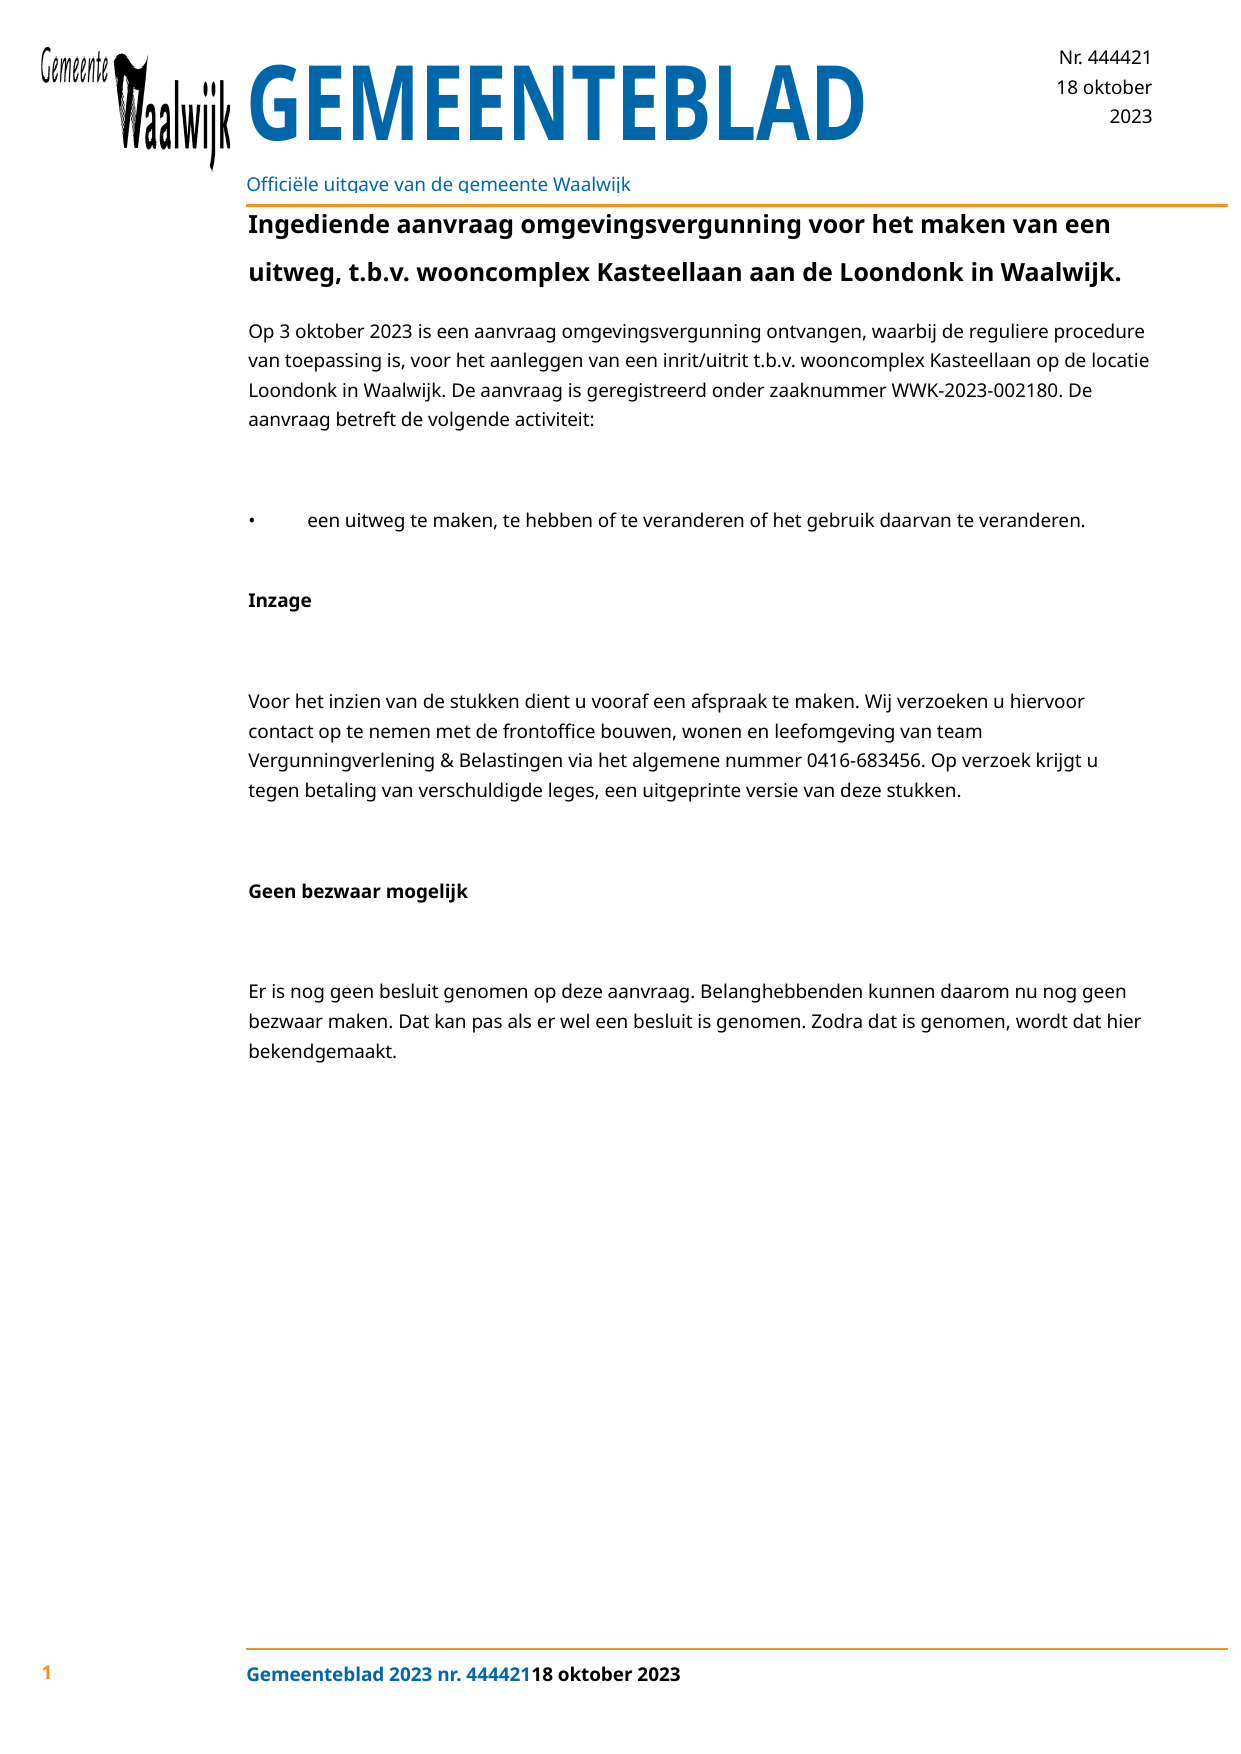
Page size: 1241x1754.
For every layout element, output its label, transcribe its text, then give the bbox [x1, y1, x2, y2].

text Op 3 oktober 2023 is een aanvraag omgevingsvergunning ontvangen, waarbij de reguliere procedure van toepassing is, voor het aanleggen van een inrit/uitrit t.b.v. wooncomplex Kasteellaan op de locatie Loondonk in Waalwijk. De aanvraag is geregistreerd onder zaaknummer WWK-2023-002180. De aanvraag betreft de volgende activiteit: [248, 318, 1152, 432]
text Inzage [248, 587, 1152, 613]
text Er is nog geen besluit genomen op deze aanvraag. Belanghebbenden kunnen daarom nu nog geen bezwaar maken. Dat kan pas als er wel een besluit is genomen. Zodra dat is genomen, wordt dat hier bekendgemaakt. [248, 979, 1152, 1064]
picture [41, 47, 231, 172]
text Ingediende aanvraag omgevingsvergunning voor het maken van een uitweg, t.b.v. wooncomplex Kasteellaan aan de Loondonk in Waalwijk. [248, 207, 1152, 288]
text Voor het inzien van de stukken dient u vooraf een afspraak te maken. Wij verzoeken u hiervoor contact op te nemen met de frontoffice bouwen, wonen en leefomgeving van team Vergunningverlening & Belastingen via het algemene nummer 0416-683456. Op verzoek krijgt u tegen betaling van verschuldigde leges, een uitgeprinte versie van deze stukken. [248, 688, 1152, 803]
list een uitweg te maken, te hebben of te veranderen of het gebruik daarvan te veranderen. [248, 507, 1152, 533]
text Geen bezwaar mogelijk [248, 878, 1152, 904]
